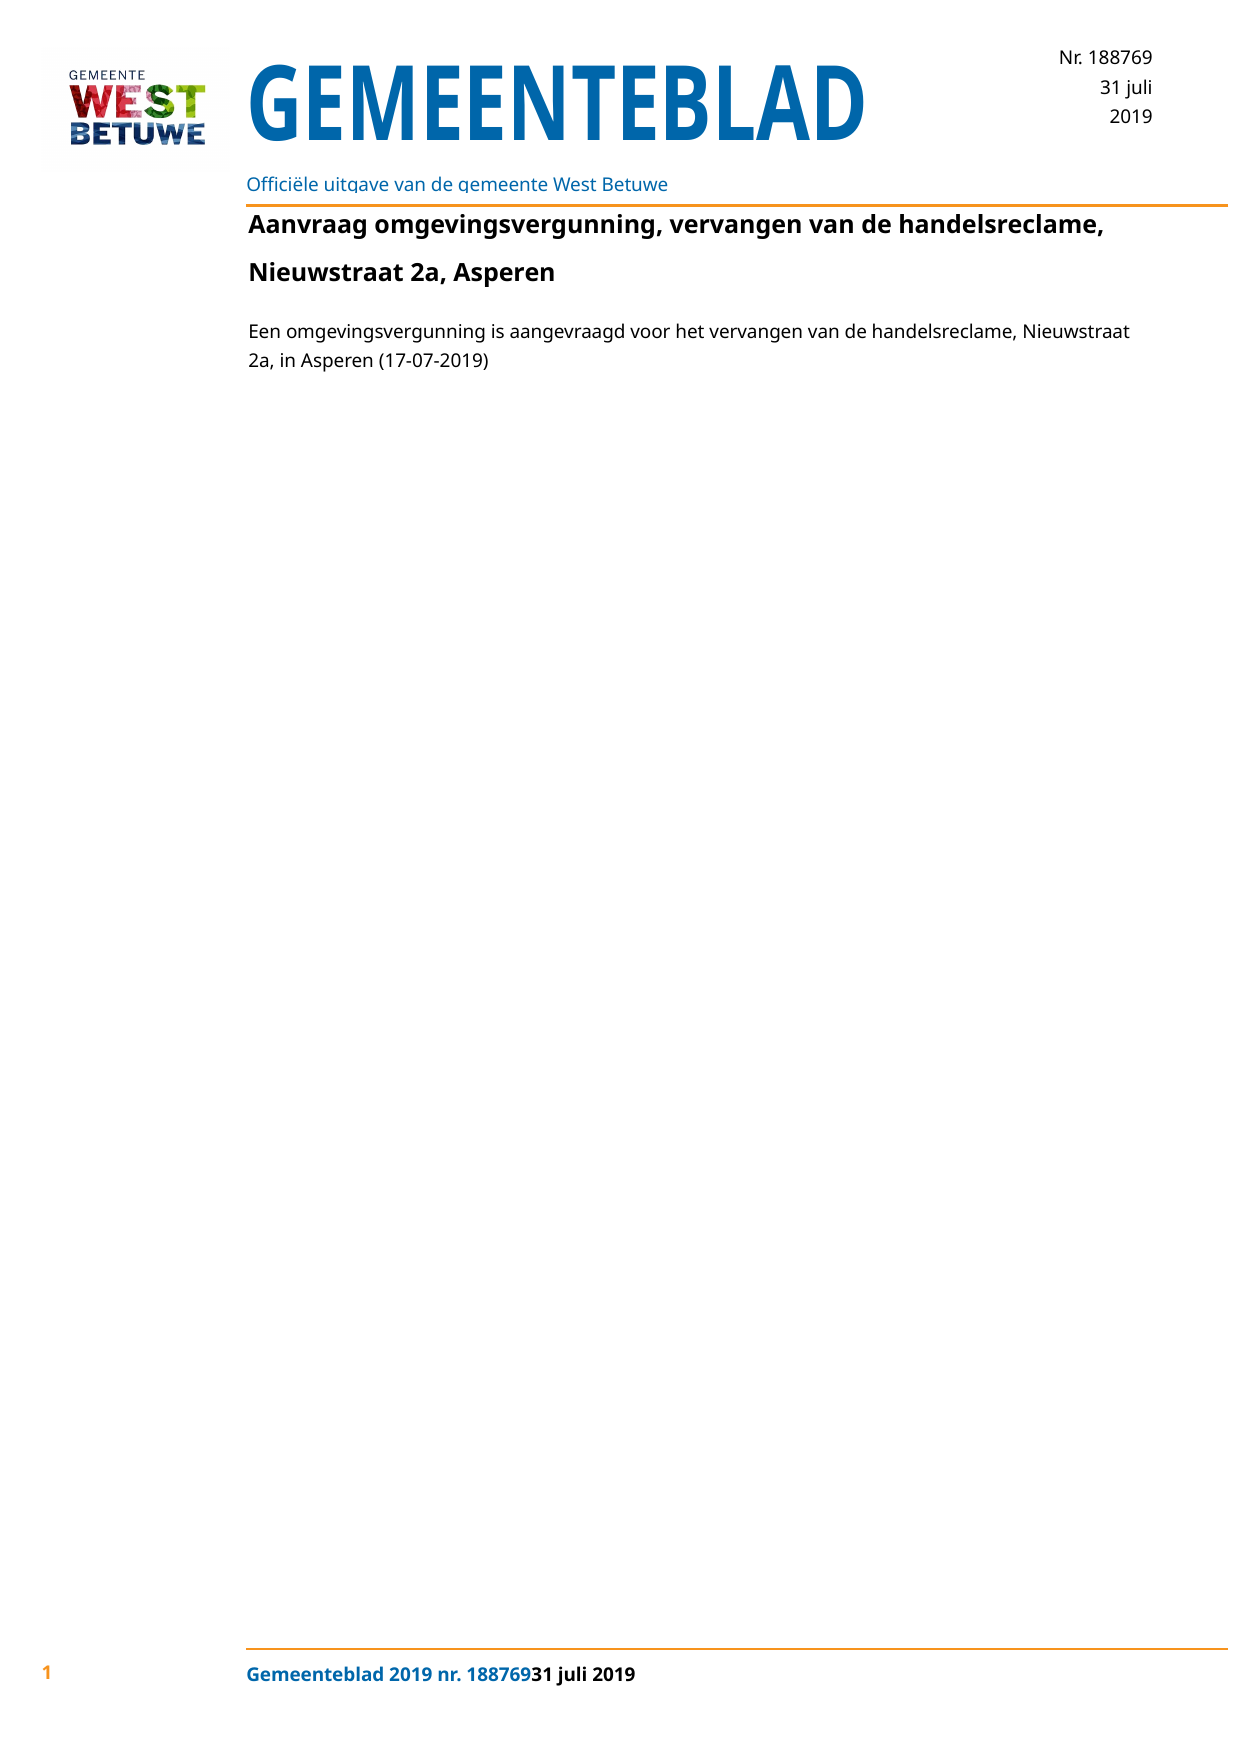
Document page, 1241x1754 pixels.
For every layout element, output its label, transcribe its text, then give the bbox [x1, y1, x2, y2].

text Aanvraag omgevingsvergunning, vervangen van de handelsreclame, Nieuwstraat 2a, Asperen [248, 207, 1152, 288]
text Een omgevingsvergunning is aangevraagd voor het vervangen van de handelsreclame, Nieuwstraat 2a, in Asperen (17-07-2019) [248, 318, 1152, 373]
picture [41, 47, 231, 172]
